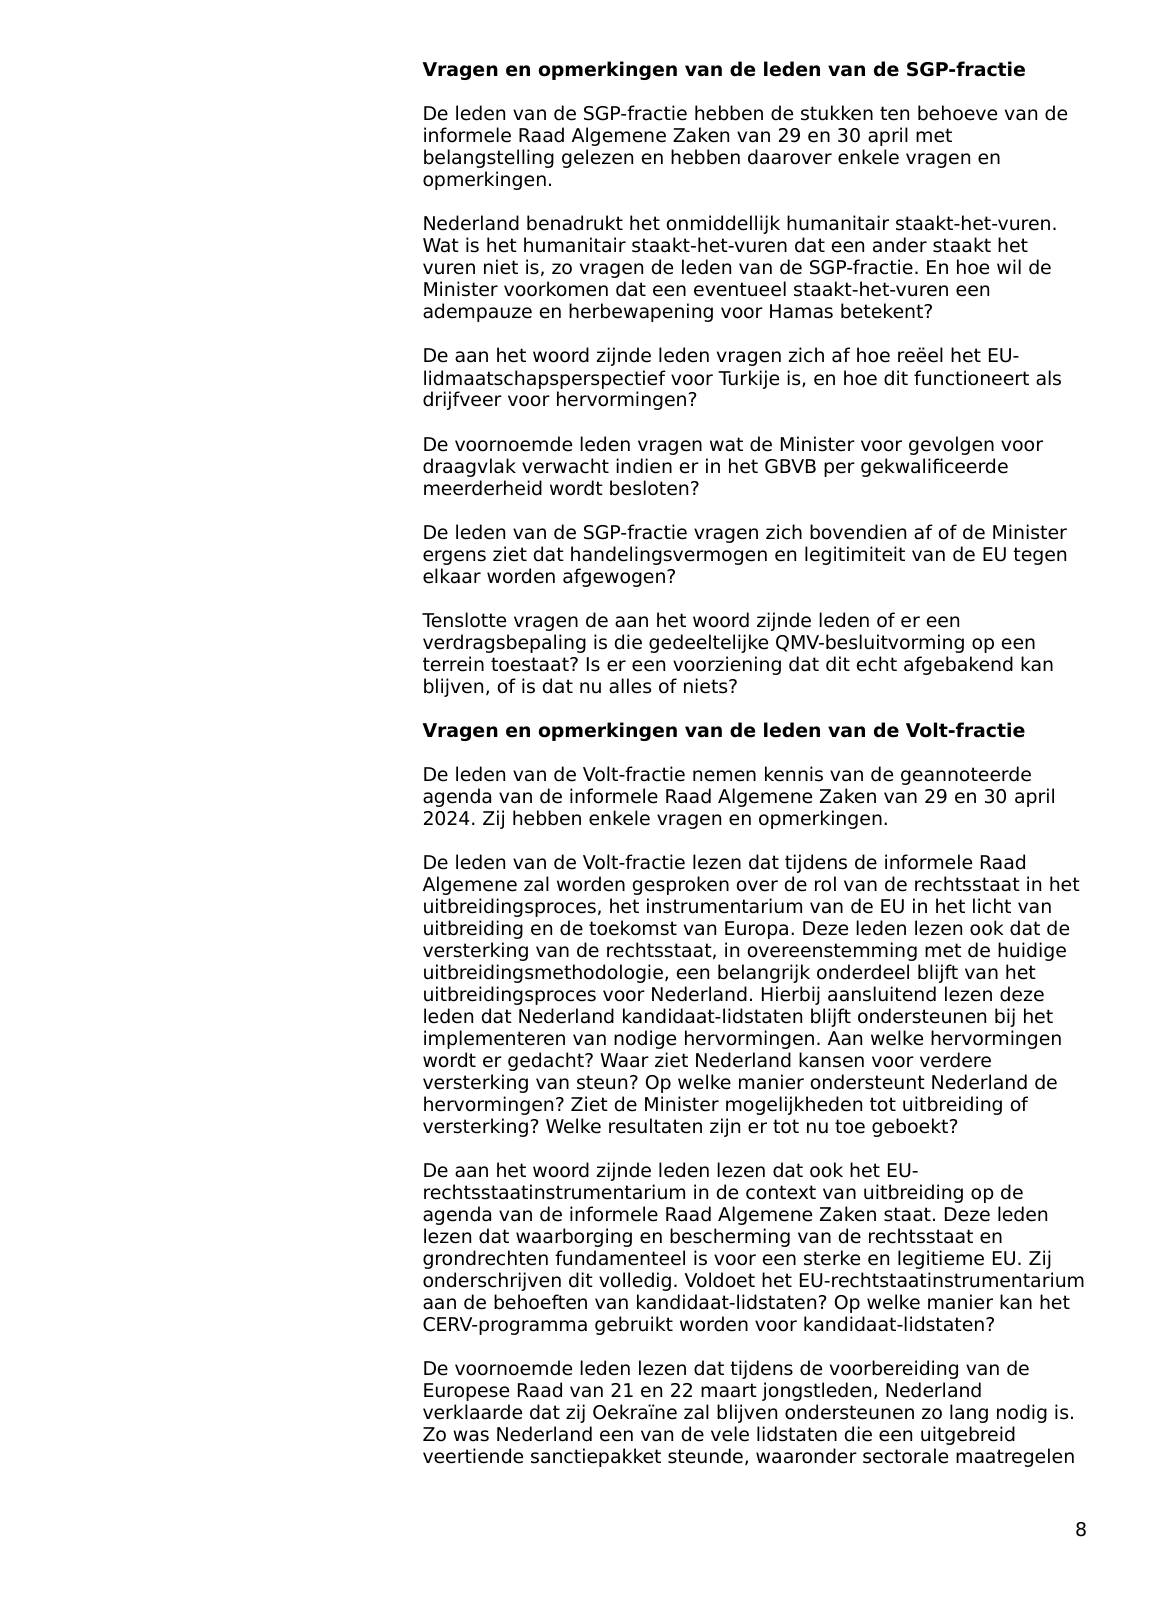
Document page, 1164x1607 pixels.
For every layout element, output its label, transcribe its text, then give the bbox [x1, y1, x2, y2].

text De leden van de Volt-fractie nemen kennis van de geannoteerde agenda van de informele Raad Algemene Zaken van 29 en 30 april 2024. Zij hebben enkele vragen en opmerkingen. [422, 764, 1087, 830]
text De voornoemde leden lezen dat tijdens de voorbereiding van de Europese Raad van 21 en 22 maart jongstleden, Nederland verklaarde dat zij Oekraïne zal blijven ondersteunen zo lang nodig is. Zo was Nederland een van de vele lidstaten die een uitgebreid veertiende sanctiepakket steunde, waaronder sectorale maatregelen [422, 1358, 1087, 1468]
text De leden van de Volt-fractie lezen dat tijdens de informele Raad Algemene zal worden gesproken over de rol van de rechtsstaat in het uitbreidingsproces, het instrumentarium van de EU in het licht van uitbreiding en de toekomst van Europa. Deze leden lezen ook dat de versterking van de rechtsstaat, in overeenstemming met de huidige uitbreidingsmethodologie, een belangrijk onderdeel blijft van het uitbreidingsproces voor Nederland. Hierbij aansluitend lezen deze leden dat Nederland kandidaat-lidstaten blijft ondersteunen bij het implementeren van nodige hervormingen. Aan welke hervormingen wordt er gedacht? Waar ziet Nederland kansen voor verdere versterking van steun? Op welke manier ondersteunt Nederland de hervormingen? Ziet de Minister mogelijkheden tot uitbreiding of versterking? Welke resultaten zijn er tot nu toe geboekt? [422, 852, 1087, 1138]
text De aan het woord zijnde leden lezen dat ook het EU-rechtsstaatinstrumentarium in de context van uitbreiding op de agenda van de informele Raad Algemene Zaken staat. Deze leden lezen dat waarborging en bescherming van de rechtsstaat en grondrechten fundamenteel is voor een sterke en legitieme EU. Zij onderschrijven dit volledig. Voldoet het EU-rechtstaatinstrumentarium aan de behoeften van kandidaat-lidstaten? Op welke manier kan het CERV-programma gebruikt worden voor kandidaat-lidstaten? [422, 1160, 1087, 1336]
text De voornoemde leden vragen wat de Minister voor gevolgen voor draagvlak verwacht indien er in het GBVB per gekwalificeerde meerderheid wordt besloten? [422, 433, 1087, 499]
text Nederland benadrukt het onmiddellijk humanitair staakt-het-vuren. Wat is het humanitair staakt-het-vuren dat een ander staakt het vuren niet is, zo vragen de leden van de SGP-fractie. En hoe wil de Minister voorkomen dat een eventueel staakt-het-vuren een adempauze en herbewapening voor Hamas betekent? [422, 213, 1087, 323]
text De leden van de SGP-fractie hebben de stukken ten behoeve van de informele Raad Algemene Zaken van 29 en 30 april met belangstelling gelezen en hebben daarover enkele vragen en opmerkingen. [422, 103, 1087, 191]
subtitle Vragen en opmerkingen van de leden van de Volt-fractie [422, 720, 1087, 742]
subtitle Vragen en opmerkingen van de leden van de SGP-fractie [422, 59, 1087, 81]
text De aan het woord zijnde leden vragen zich af hoe reëel het EU-lidmaatschapsperspectief voor Turkije is, en hoe dit functioneert als drijfveer voor hervormingen? [422, 345, 1087, 411]
text De leden van de SGP-fractie vragen zich bovendien af of de Minister ergens ziet dat handelingsvermogen en legitimiteit van de EU tegen elkaar worden afgewogen? [422, 522, 1087, 588]
text Tenslotte vragen de aan het woord zijnde leden of er een verdragsbepaling is die gedeeltelijke QMV-besluitvorming op een terrein toestaat? Is er een voorziening dat dit echt afgebakend kan blijven, of is dat nu alles of niets? [422, 610, 1087, 698]
